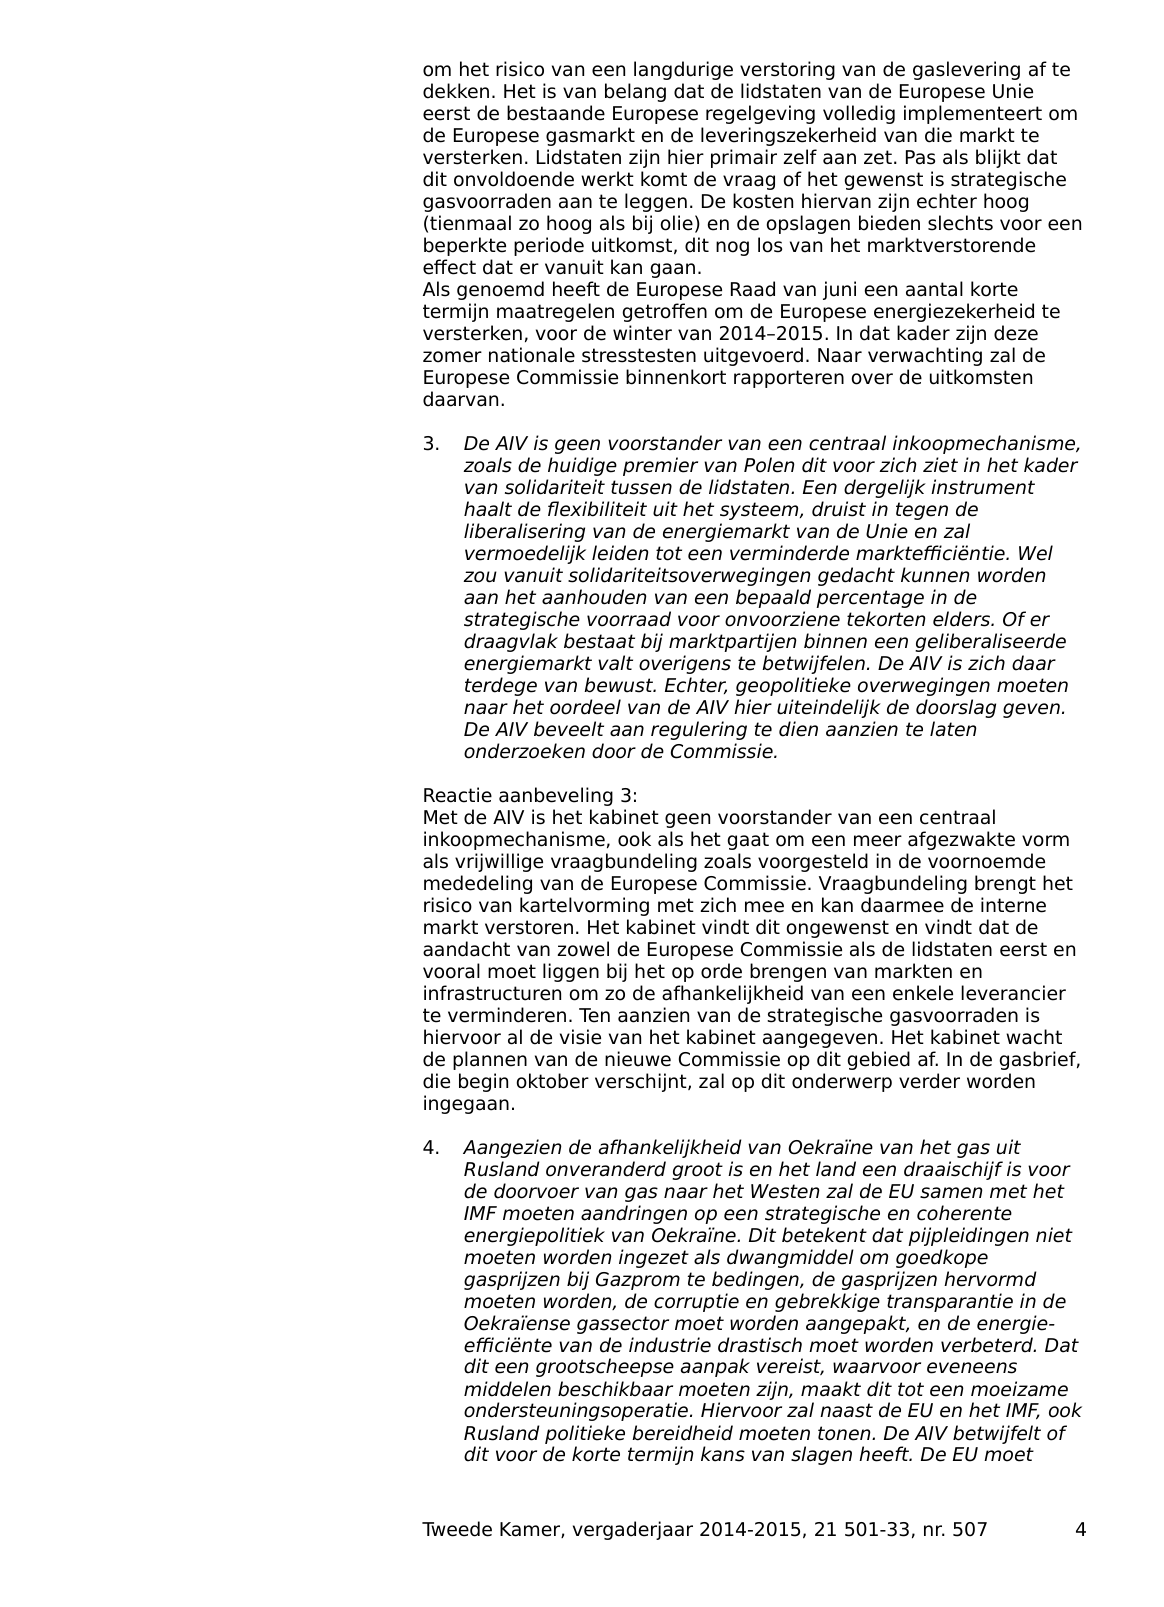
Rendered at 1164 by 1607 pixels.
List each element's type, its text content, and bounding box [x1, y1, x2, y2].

text 4. Aangezien de afhankelijkheid van Oekraïne van het gas uit Rusland onveranderd groot is en het land een draaischijf is voor de doorvoer van gas naar het Westen zal de EU samen met het IMF moeten aandringen op een strategische en coherente energiepolitiek van Oekraïne. Dit betekent dat pijpleidingen niet moeten worden ingezet als dwangmiddel om goedkope gasprijzen bij Gazprom te bedingen, de gasprijzen hervormd moeten worden, de corruptie en gebrekkige transparantie in de Oekraïense gassector moet worden aangepakt, en de energie-efficiënte van de industrie drastisch moet worden verbeterd. Dat dit een grootscheepse aanpak vereist, waarvoor eveneens middelen beschikbaar moeten zijn, maakt dit tot een moeizame ondersteuningsoperatie. Hiervoor zal naast de EU en het IMF, ook Rusland politieke bereidheid moeten tonen. De AIV betwijfelt of dit voor de korte termijn kans van slagen heeft. De EU moet [422, 1137, 1087, 1466]
text Met de AIV is het kabinet geen voorstander van een centraal inkoopmechanisme, ook als het gaat om een meer afgezwakte vorm als vrijwillige vraagbundeling zoals voorgesteld in de voornoemde mededeling van de Europese Commissie. Vraagbundeling brengt het risico van kartelvorming met zich mee en kan daarmee de interne markt verstoren. Het kabinet vindt dit ongewenst en vindt dat de aandacht van zowel de Europese Commissie als de lidstaten eerst en vooral moet liggen bij het op orde brengen van markten en infrastructuren om zo de afhankelijkheid van een enkele leverancier te verminderen. Ten aanzien van de strategische gasvoorraden is hiervoor al de visie van het kabinet aangegeven. Het kabinet wacht de plannen van de nieuwe Commissie op dit gebied af. In de gasbrief, die begin oktober verschijnt, zal op dit onderwerp verder worden ingegaan. [422, 807, 1087, 1114]
text Als genoemd heeft de Europese Raad van juni een aantal korte termijn maatregelen getroffen om de Europese energiezekerheid te versterken, voor de winter van 2014–2015. In dat kader zijn deze zomer nationale stresstesten uitgevoerd. Naar verwachting zal de Europese Commissie binnenkort rapporteren over de uitkomsten daarvan. [422, 279, 1087, 411]
text Reactie aanbeveling 3: [422, 785, 1087, 807]
text om het risico van een langdurige verstoring van de gaslevering af te dekken. Het is van belang dat de lidstaten van de Europese Unie eerst de bestaande Europese regelgeving volledig implementeert om de Europese gasmarkt en de leveringszekerheid van die markt te versterken. Lidstaten zijn hier primair zelf aan zet. Pas als blijkt dat dit onvoldoende werkt komt de vraag of het gewenst is strategische gasvoorraden aan te leggen. De kosten hiervan zijn echter hoog (tienmaal zo hoog als bij olie) en de opslagen bieden slechts voor een beperkte periode uitkomst, dit nog los van het marktverstorende effect dat er vanuit kan gaan. [422, 59, 1087, 279]
text 3. De AIV is geen voorstander van een centraal inkoopmechanisme, zoals de huidige premier van Polen dit voor zich ziet in het kader van solidariteit tussen de lidstaten. Een dergelijk instrument haalt de flexibiliteit uit het systeem, druist in tegen de liberalisering van de energiemarkt van de Unie en zal vermoedelijk leiden tot een verminderde marktefficiëntie. Wel zou vanuit solidariteitsoverwegingen gedacht kunnen worden aan het aanhouden van een bepaald percentage in de strategische voorraad voor onvoorziene tekorten elders. Of er draagvlak bestaat bij marktpartijen binnen een geliberaliseerde energiemarkt valt overigens te betwijfelen. De AIV is zich daar terdege van bewust. Echter, geopolitieke overwegingen moeten naar het oordeel van de AIV hier uiteindelijk de doorslag geven. De AIV beveelt aan regulering te dien aanzien te laten onderzoeken door de Commissie. [422, 433, 1087, 763]
